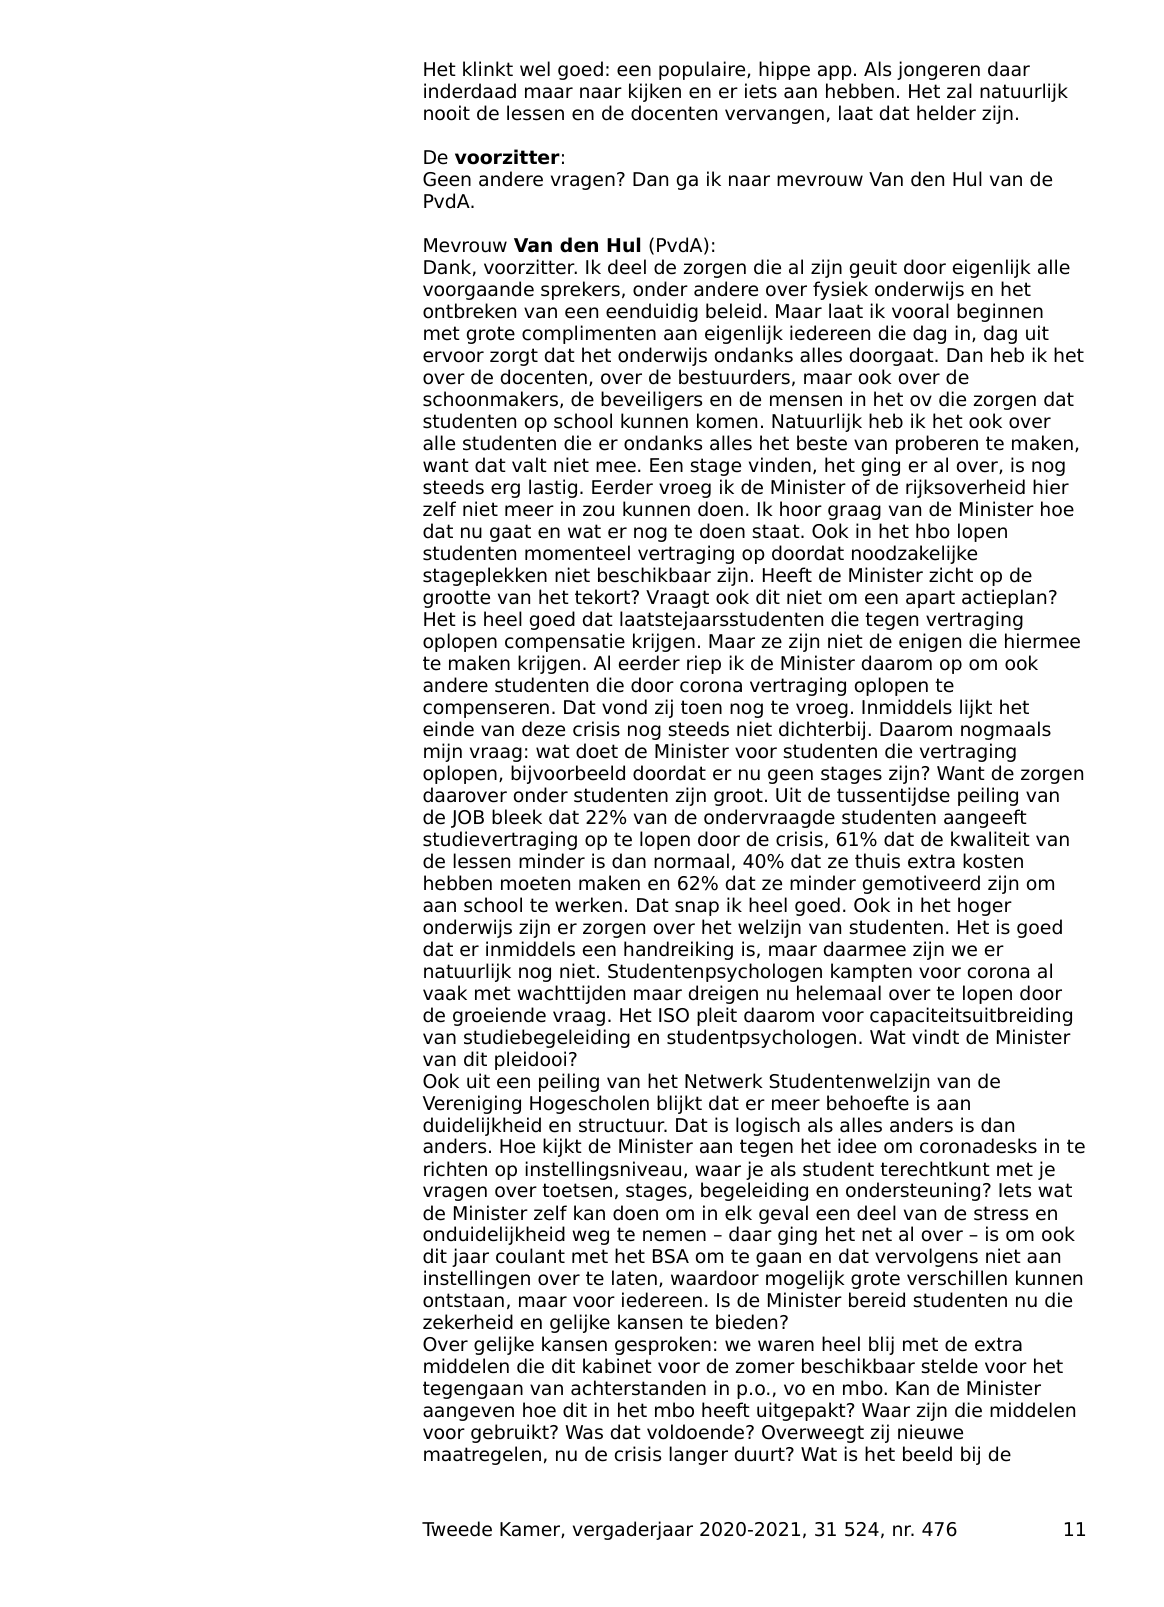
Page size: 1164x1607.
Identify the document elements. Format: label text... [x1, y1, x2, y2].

text Dank, voorzitter. Ik deel de zorgen die al zijn geuit door eigenlijk alle voorgaande sprekers, onder andere over fysiek onderwijs en het ontbreken van een eenduidig beleid. Maar laat ik vooral beginnen met grote complimenten aan eigenlijk iedereen die dag in, dag uit ervoor zorgt dat het onderwijs ondanks alles doorgaat. Dan heb ik het over de docenten, over de bestuurders, maar ook over de schoonmakers, de beveiligers en de mensen in het ov die zorgen dat studenten op school kunnen komen. Natuurlijk heb ik het ook over alle studenten die er ondanks alles het beste van proberen te maken, want dat valt niet mee. Een stage vinden, het ging er al over, is nog steeds erg lastig. Eerder vroeg ik de Minister of de rijksoverheid hier zelf niet meer in zou kunnen doen. Ik hoor graag van de Minister hoe dat nu gaat en wat er nog te doen staat. Ook in het hbo lopen studenten momenteel vertraging op doordat noodzakelijke stageplekken niet beschikbaar zijn. Heeft de Minister zicht op de grootte van het tekort? Vraagt ook dit niet om een apart actieplan? [422, 257, 1087, 609]
text Mevrouw Van den Hul (PvdA): [422, 235, 1087, 257]
text Over gelijke kansen gesproken: we waren heel blij met de extra middelen die dit kabinet voor de zomer beschikbaar stelde voor het tegengaan van achterstanden in p.o., vo en mbo. Kan de Minister aangeven hoe dit in het mbo heeft uitgepakt? Waar zijn die middelen voor gebruikt? Was dat voldoende? Overweegt zij nieuwe maatregelen, nu de crisis langer duurt? Wat is het beeld bij de [422, 1334, 1087, 1466]
text De voorzitter: [422, 147, 1087, 169]
text Het is heel goed dat laatstejaarsstudenten die tegen vertraging oplopen compensatie krijgen. Maar ze zijn niet de enigen die hiermee te maken krijgen. Al eerder riep ik de Minister daarom op om ook andere studenten die door corona vertraging oplopen te compenseren. Dat vond zij toen nog te vroeg. Inmiddels lijkt het einde van deze crisis nog steeds niet dichterbij. Daarom nogmaals mijn vraag: wat doet de Minister voor studenten die vertraging oplopen, bijvoorbeeld doordat er nu geen stages zijn? Want de zorgen daarover onder studenten zijn groot. Uit de tussentijdse peiling van de JOB bleek dat 22% van de ondervraagde studenten aangeeft studievertraging op te lopen door de crisis, 61% dat de kwaliteit van de lessen minder is dan normaal, 40% dat ze thuis extra kosten hebben moeten maken en 62% dat ze minder gemotiveerd zijn om aan school te werken. Dat snap ik heel goed. Ook in het hoger onderwijs zijn er zorgen over het welzijn van studenten. Het is goed dat er inmiddels een handreiking is, maar daarmee zijn we er natuurlijk nog niet. Studentenpsychologen kampten voor corona al vaak met wachttijden maar dreigen nu helemaal over te lopen door de groeiende vraag. Het ISO pleit daarom voor capaciteitsuitbreiding van studiebegeleiding en studentpsychologen. Wat vindt de Minister van dit pleidooi? [422, 609, 1087, 1071]
text Geen andere vragen? Dan ga ik naar mevrouw Van den Hul van de PvdA. [422, 169, 1087, 213]
text Ook uit een peiling van het Netwerk Studentenwelzijn van de Vereniging Hogescholen blijkt dat er meer behoefte is aan duidelijkheid en structuur. Dat is logisch als alles anders is dan anders. Hoe kijkt de Minister aan tegen het idee om coronadesks in te richten op instellingsniveau, waar je als student terechtkunt met je vragen over toetsen, stages, begeleiding en ondersteuning? Iets wat de Minister zelf kan doen om in elk geval een deel van de stress en onduidelijkheid weg te nemen – daar ging het net al over – is om ook dit jaar coulant met het BSA om te gaan en dat vervolgens niet aan instellingen over te laten, waardoor mogelijk grote verschillen kunnen ontstaan, maar voor iedereen. Is de Minister bereid studenten nu die zekerheid en gelijke kansen te bieden? [422, 1071, 1087, 1334]
text Het klinkt wel goed: een populaire, hippe app. Als jongeren daar inderdaad maar naar kijken en er iets aan hebben. Het zal natuurlijk nooit de lessen en de docenten vervangen, laat dat helder zijn. [422, 59, 1087, 125]
